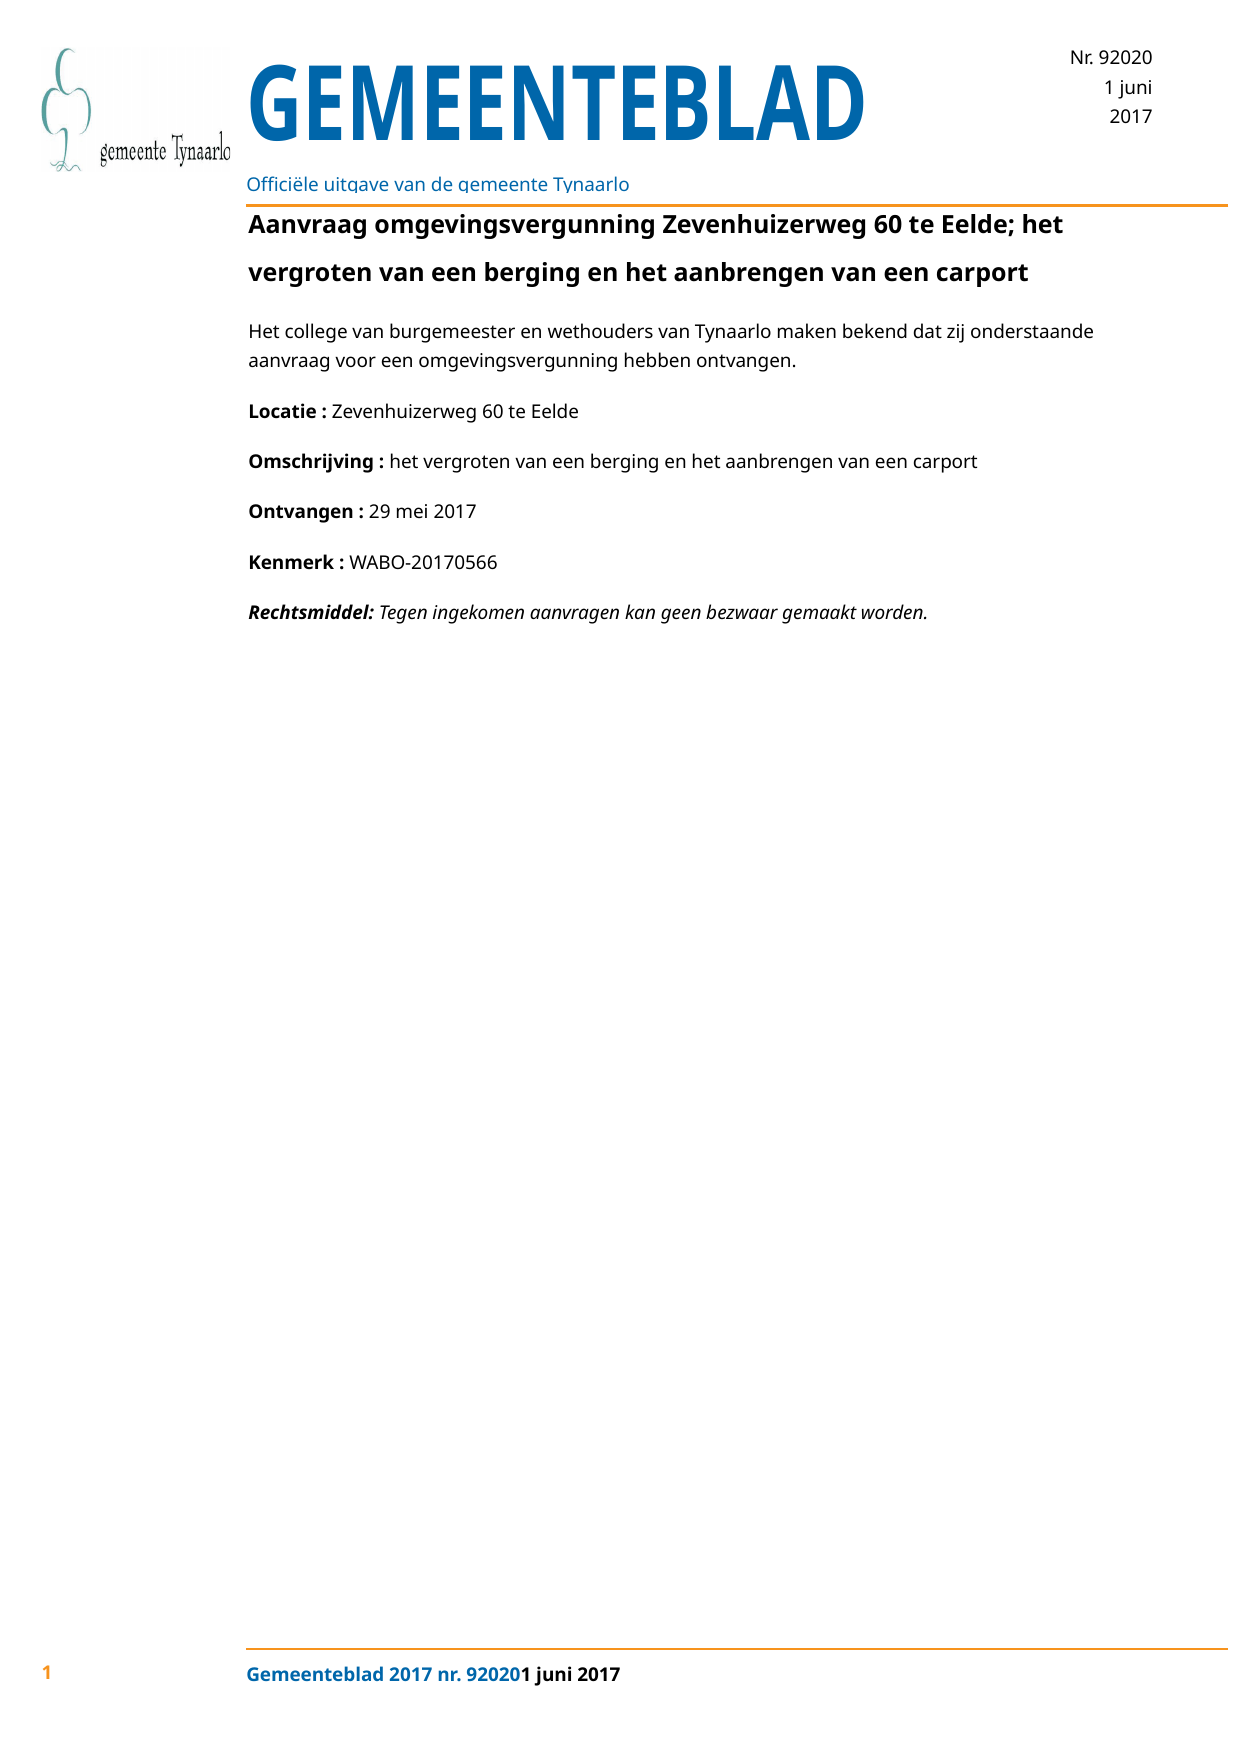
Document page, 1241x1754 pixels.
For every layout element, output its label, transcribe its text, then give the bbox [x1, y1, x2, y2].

text Omschrijving : het vergroten van een berging en het aanbrengen van een carport [248, 448, 1152, 474]
text Het college van burgemeester en wethouders van Tynaarlo maken bekend dat zij onderstaande aanvraag voor een omgevingsvergunning hebben ontvangen. [248, 318, 1152, 373]
text Locatie : Zevenhuizerweg 60 te Eelde [248, 398, 1152, 424]
text Kenmerk : WABO-20170566 [248, 549, 1152, 575]
text Rechtsmiddel: Tegen ingekomen aanvragen kan geen bezwaar gemaakt worden. [248, 599, 1152, 625]
text Aanvraag omgevingsvergunning Zevenhuizerweg 60 te Eelde; het vergroten van een berging en het aanbrengen van een carport [248, 207, 1152, 288]
picture [41, 47, 231, 172]
text Ontvangen : 29 mei 2017 [248, 499, 1152, 524]
